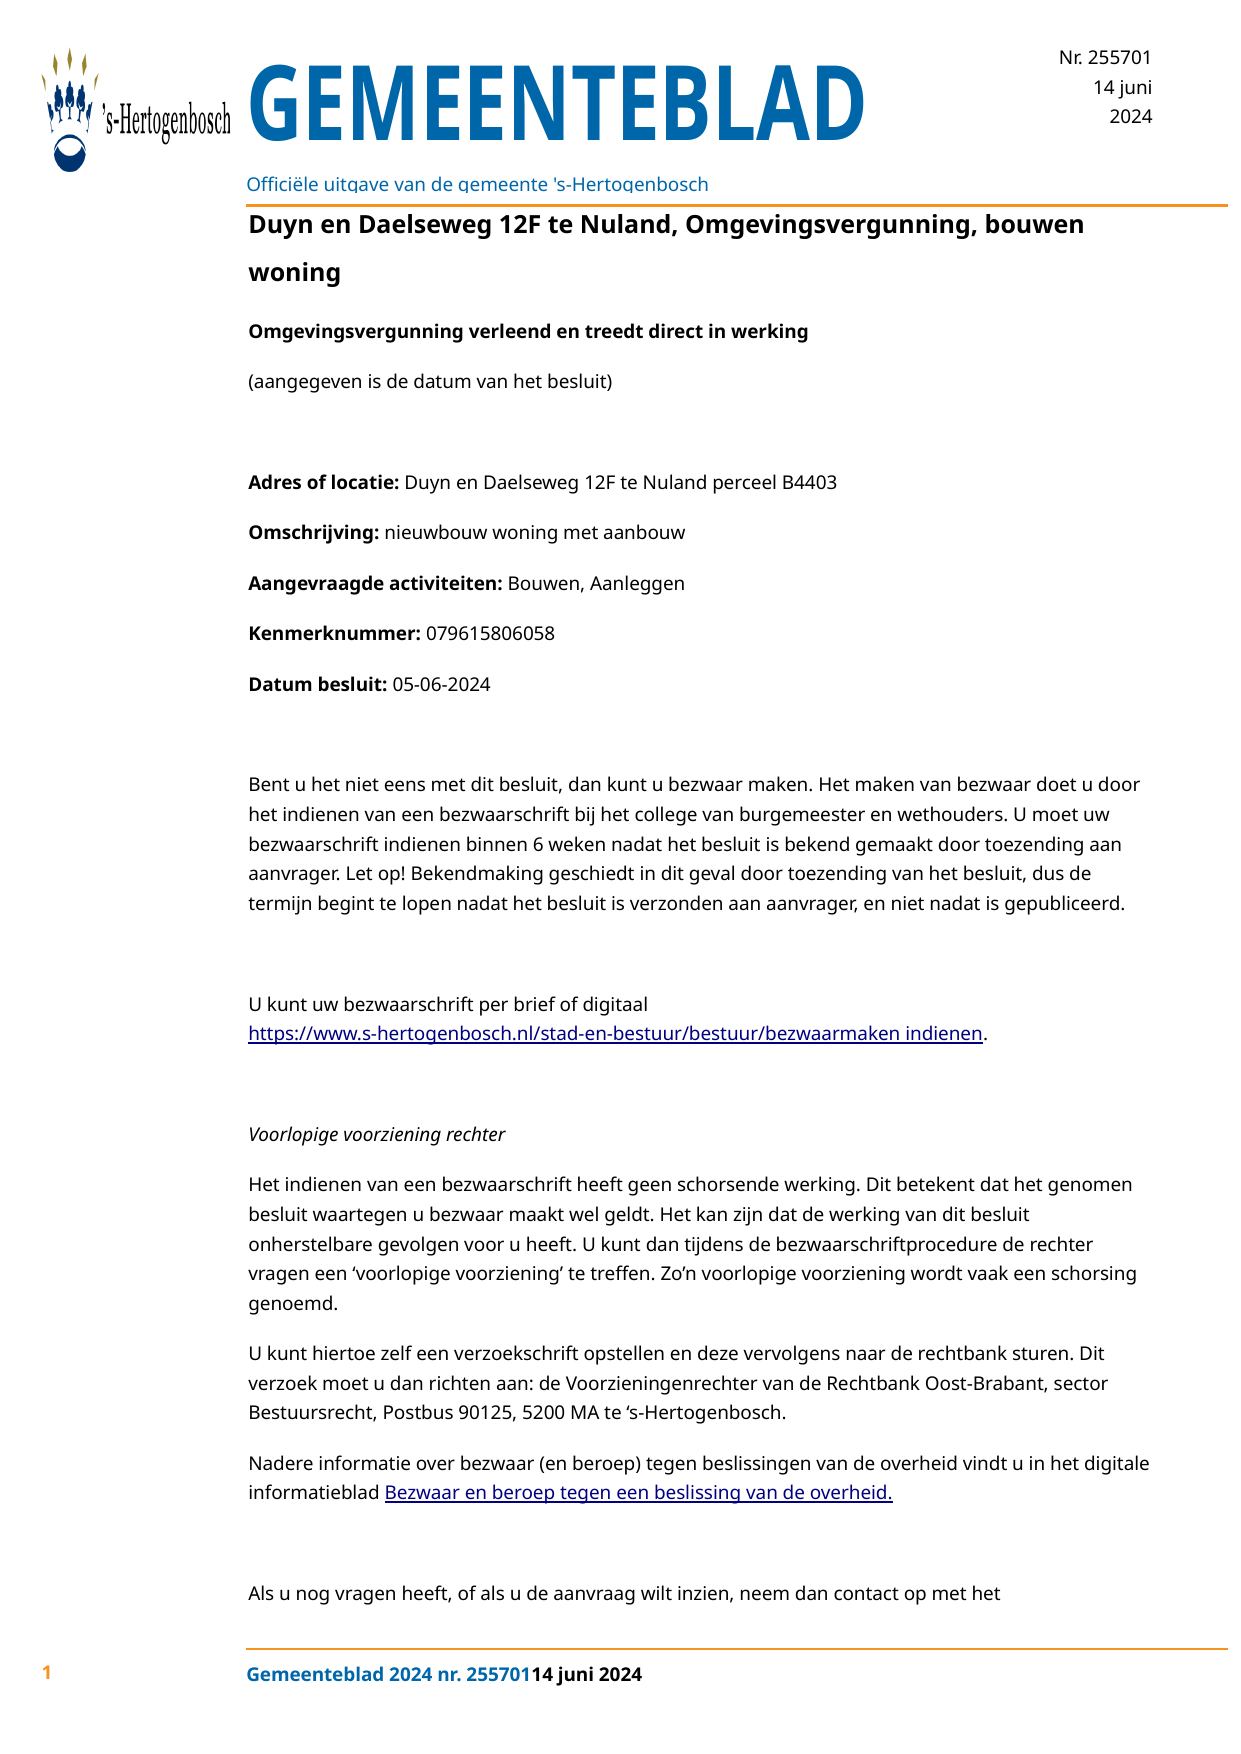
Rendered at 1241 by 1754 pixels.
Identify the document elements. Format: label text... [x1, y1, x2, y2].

text U kunt hiertoe zelf een verzoekschrift opstellen en deze vervolgens naar de rechtbank sturen. Dit verzoek moet u dan richten aan: de Voorzieningenrechter van de Rechtbank Oost-Brabant, sector Bestuursrecht, Postbus 90125, 5200 MA te ‘s-Hertogenbosch. [248, 1340, 1152, 1425]
picture [41, 47, 231, 172]
text Datum besluit: 05-06-2024 [248, 671, 1152, 697]
text U kunt uw bezwaarschrift per brief of digitaal https://www.s-hertogenbosch.nl/stad-en-bestuur/bestuur/bezwaarmaken indienen. [248, 991, 1152, 1046]
text Omgevingsvergunning verleend en treedt direct in werking [248, 318, 1152, 344]
text Aangevraagde activiteiten: Bouwen, Aanleggen [248, 570, 1152, 596]
text Bent u het niet eens met dit besluit, dan kunt u bezwaar maken. Het maken van bezwaar doet u door het indienen van een bezwaarschrift bij het college van burgemeester en wethouders. U moet uw bezwaarschrift indienen binnen 6 weken nadat het besluit is bekend gemaakt door toezending aan aanvrager. Let op! Bekendmaking geschiedt in dit geval door toezending van het besluit, dus de termijn begint te lopen nadat het besluit is verzonden aan aanvrager, en niet nadat is gepubliceerd. [248, 772, 1152, 916]
text Adres of locatie: Duyn en Daelseweg 12F te Nuland perceel B4403 [248, 469, 1152, 495]
text Nadere informatie over bezwaar (en beroep) tegen beslissingen van de overheid vindt u in het digitale informatieblad Bezwaar en beroep tegen een beslissing van de overheid. [248, 1450, 1152, 1505]
text (aangegeven is de datum van het besluit) [248, 368, 1152, 394]
text Voorlopige voorziening rechter [248, 1121, 1152, 1147]
text Duyn en Daelseweg 12F te Nuland, Omgevingsvergunning, bouwen woning [248, 207, 1152, 288]
text Het indienen van een bezwaarschrift heeft geen schorsende werking. Dit betekent dat het genomen besluit waartegen u bezwaar maakt wel geldt. Het kan zijn dat de werking van dit besluit onherstelbare gevolgen voor u heeft. U kunt dan tijdens de bezwaarschriftprocedure de rechter vragen een ‘voorlopige voorziening’ te treffen. Zo’n voorlopige voorziening wordt vaak een schorsing genoemd. [248, 1172, 1152, 1316]
text Kenmerknummer: 079615806058 [248, 620, 1152, 646]
text Als u nog vragen heeft, of als u de aanvraag wilt inzien, neem dan contact op met het [248, 1580, 1152, 1606]
text Omschrijving: nieuwbouw woning met aanbouw [248, 519, 1152, 545]
